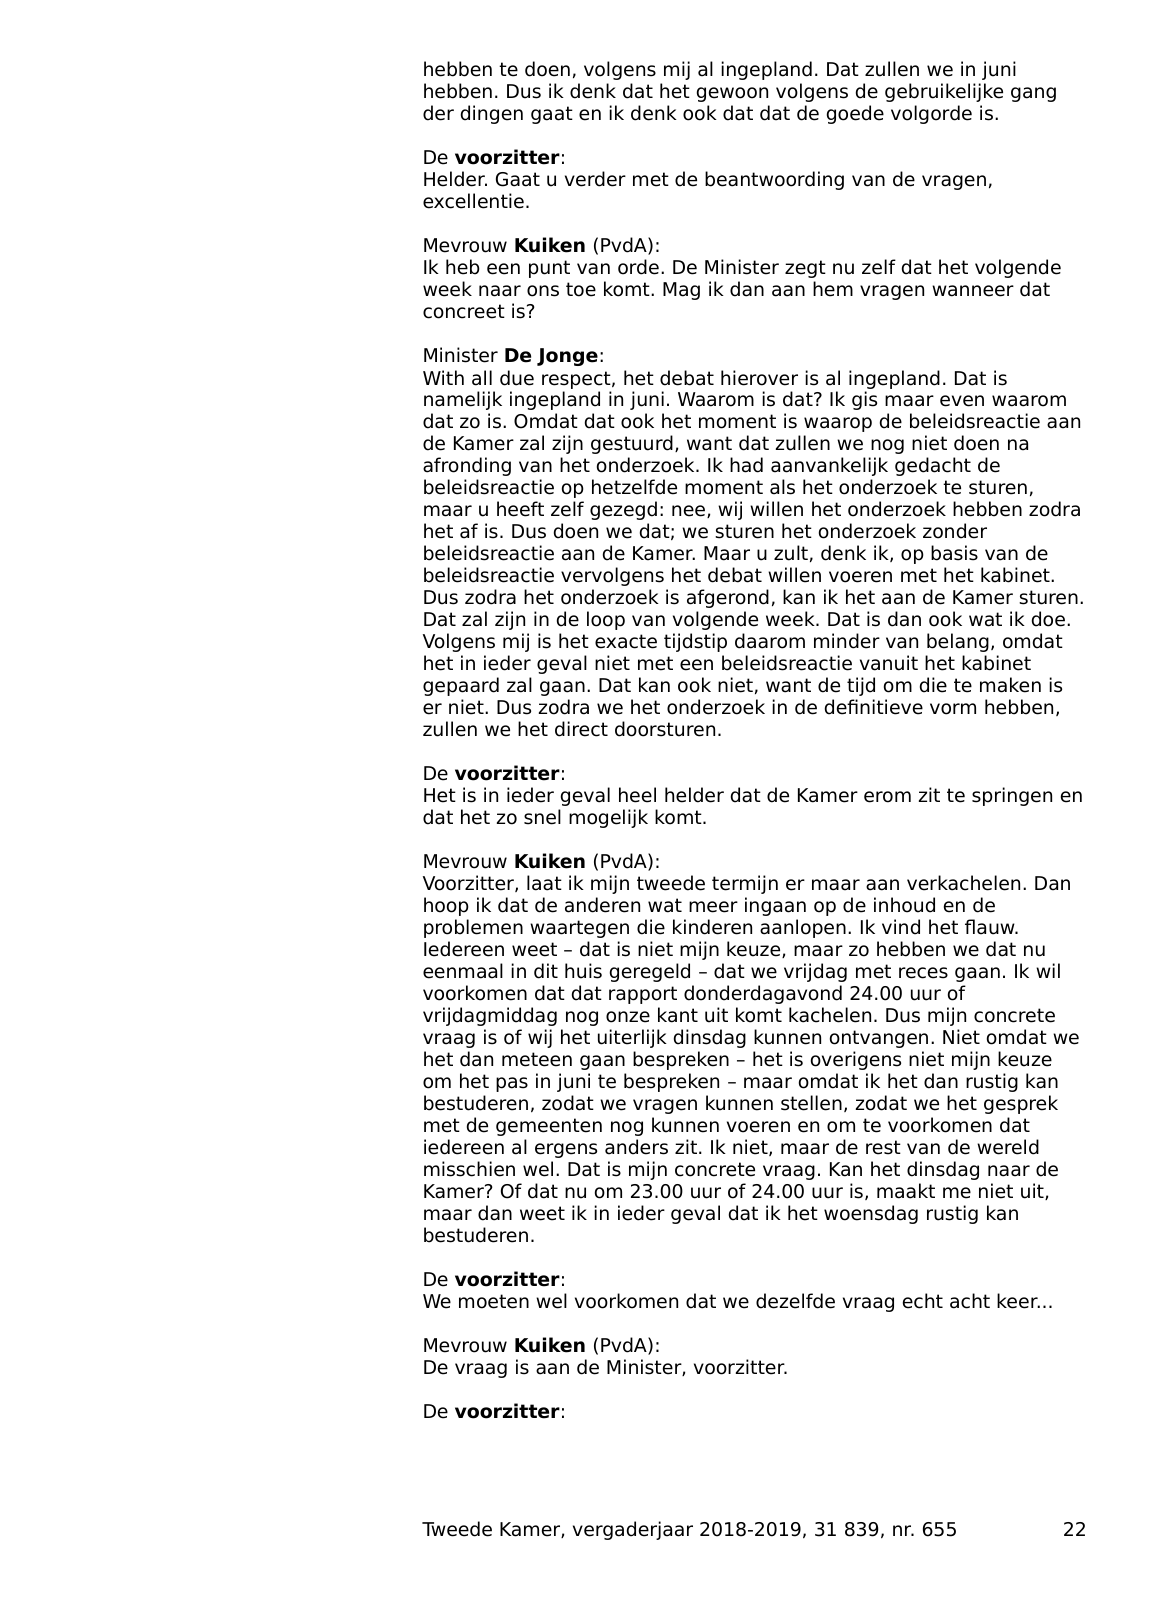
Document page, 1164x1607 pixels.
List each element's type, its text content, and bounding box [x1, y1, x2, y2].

text De voorzitter: [422, 1401, 1087, 1423]
text De vraag is aan de Minister, voorzitter. [422, 1357, 1087, 1379]
text De voorzitter: [422, 763, 1087, 785]
text Helder. Gaat u verder met de beantwoording van de vragen, excellentie. [422, 169, 1087, 213]
text Ik heb een punt van orde. De Minister zegt nu zelf dat het volgende week naar ons toe komt. Mag ik dan aan hem vragen wanneer dat concreet is? [422, 257, 1087, 323]
text With all due respect, het debat hierover is al ingepland. Dat is namelijk ingepland in juni. Waarom is dat? Ik gis maar even waarom dat zo is. Omdat dat ook het moment is waarop de beleidsreactie aan de Kamer zal zijn gestuurd, want dat zullen we nog niet doen na afronding van het onderzoek. Ik had aanvankelijk gedacht de beleidsreactie op hetzelfde moment als het onderzoek te sturen, maar u heeft zelf gezegd: nee, wij willen het onderzoek hebben zodra het af is. Dus doen we dat; we sturen het onderzoek zonder beleidsreactie aan de Kamer. Maar u zult, denk ik, op basis van de beleidsreactie vervolgens het debat willen voeren met het kabinet. Dus zodra het onderzoek is afgerond, kan ik het aan de Kamer sturen. Dat zal zijn in de loop van volgende week. Dat is dan ook wat ik doe. Volgens mij is het exacte tijdstip daarom minder van belang, omdat het in ieder geval niet met een beleidsreactie vanuit het kabinet gepaard zal gaan. Dat kan ook niet, want de tijd om die te maken is er niet. Dus zodra we het onderzoek in de definitieve vorm hebben, zullen we het direct doorsturen. [422, 367, 1087, 741]
text Mevrouw Kuiken (PvdA): [422, 1335, 1087, 1357]
text Het is in ieder geval heel helder dat de Kamer erom zit te springen en dat het zo snel mogelijk komt. [422, 785, 1087, 829]
text De voorzitter: [422, 1269, 1087, 1291]
text Minister De Jonge: [422, 345, 1087, 367]
text hebben te doen, volgens mij al ingepland. Dat zullen we in juni hebben. Dus ik denk dat het gewoon volgens de gebruikelijke gang der dingen gaat en ik denk ook dat dat de goede volgorde is. [422, 59, 1087, 125]
text De voorzitter: [422, 147, 1087, 169]
text Mevrouw Kuiken (PvdA): [422, 851, 1087, 873]
text Mevrouw Kuiken (PvdA): [422, 235, 1087, 257]
text Voorzitter, laat ik mijn tweede termijn er maar aan verkachelen. Dan hoop ik dat de anderen wat meer ingaan op de inhoud en de problemen waartegen die kinderen aanlopen. Ik vind het flauw. Iedereen weet – dat is niet mijn keuze, maar zo hebben we dat nu eenmaal in dit huis geregeld – dat we vrijdag met reces gaan. Ik wil voorkomen dat dat rapport donderdagavond 24.00 uur of vrijdagmiddag nog onze kant uit komt kachelen. Dus mijn concrete vraag is of wij het uiterlijk dinsdag kunnen ontvangen. Niet omdat we het dan meteen gaan bespreken – het is overigens niet mijn keuze om het pas in juni te bespreken – maar omdat ik het dan rustig kan bestuderen, zodat we vragen kunnen stellen, zodat we het gesprek met de gemeenten nog kunnen voeren en om te voorkomen dat iedereen al ergens anders zit. Ik niet, maar de rest van de wereld misschien wel. Dat is mijn concrete vraag. Kan het dinsdag naar de Kamer? Of dat nu om 23.00 uur of 24.00 uur is, maakt me niet uit, maar dan weet ik in ieder geval dat ik het woensdag rustig kan bestuderen. [422, 873, 1087, 1247]
text We moeten wel voorkomen dat we dezelfde vraag echt acht keer... [422, 1291, 1087, 1313]
